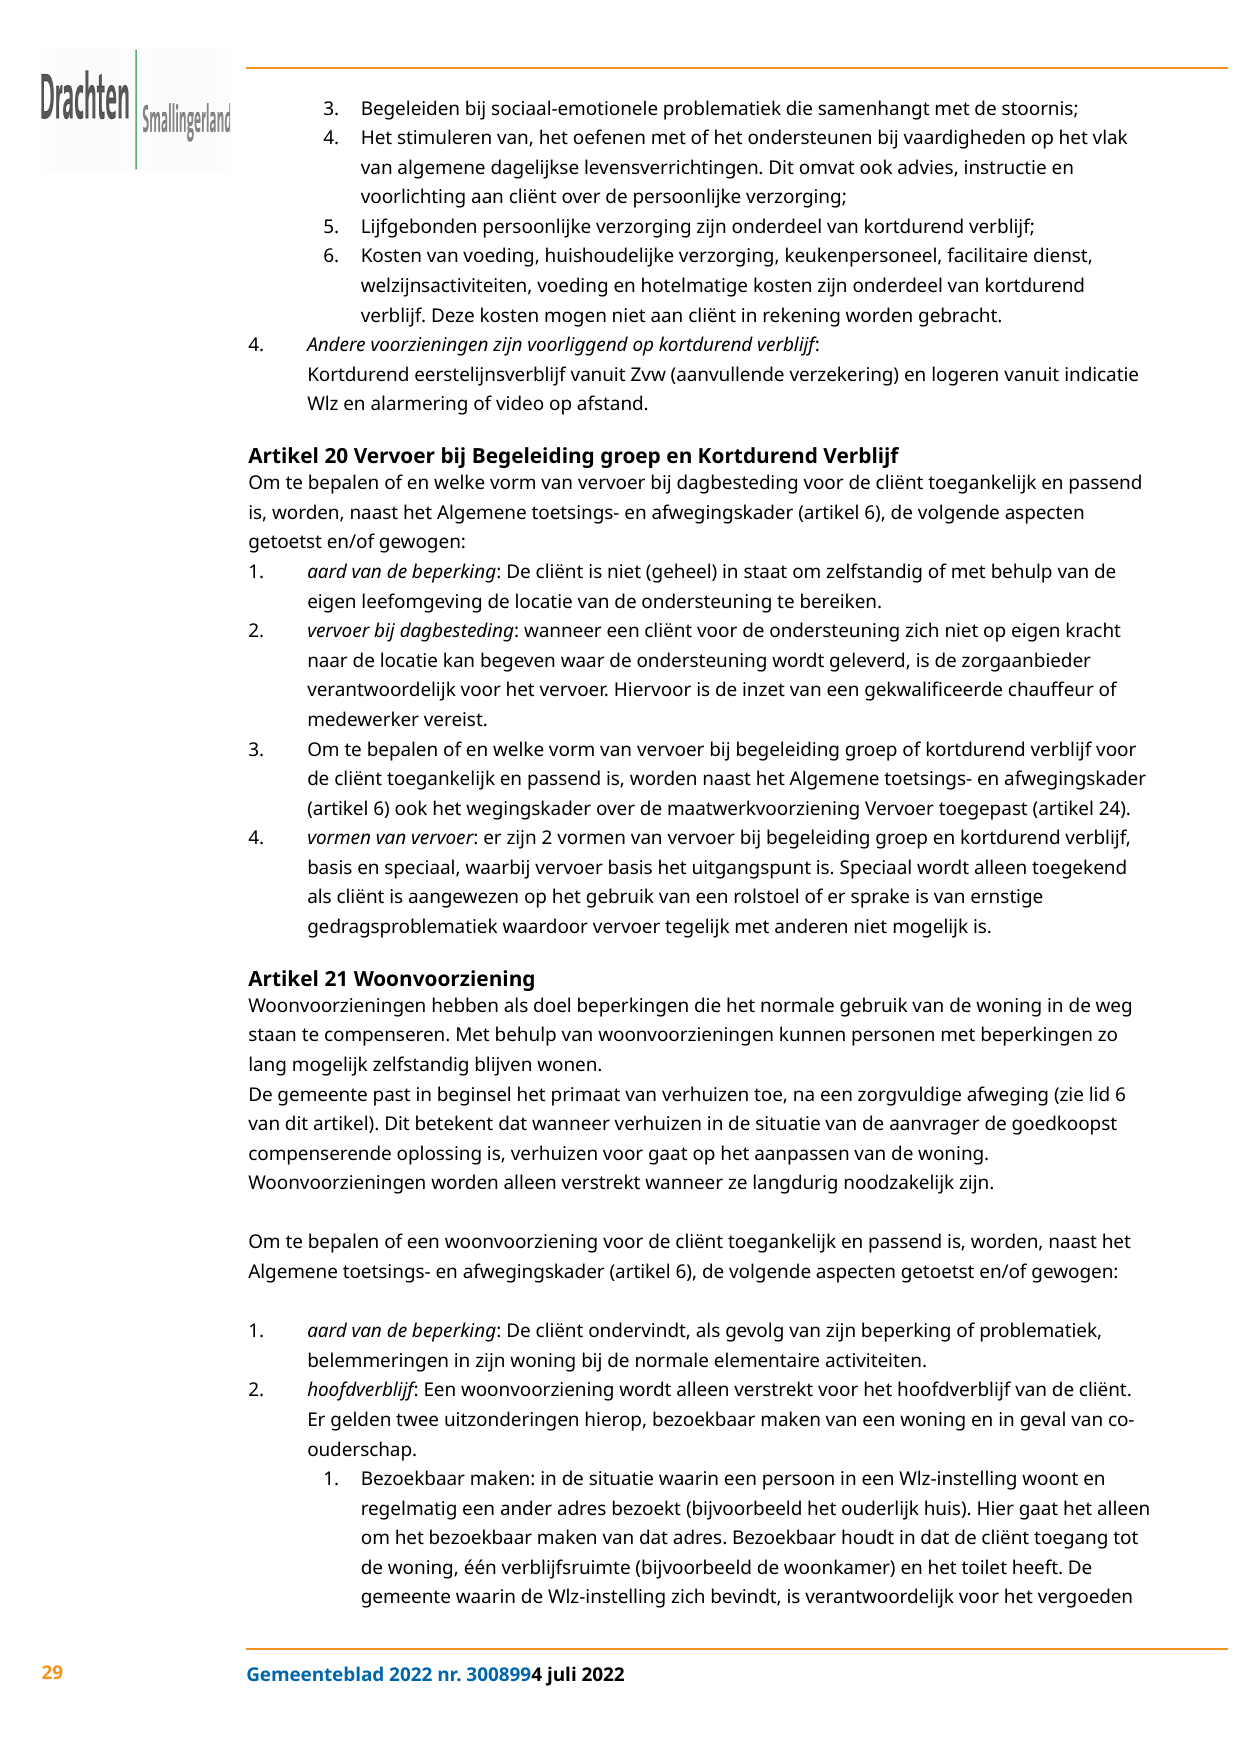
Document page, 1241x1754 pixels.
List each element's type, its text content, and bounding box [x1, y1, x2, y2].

list vervoer bij dagbesteding: wanneer een cliënt voor de ondersteuning zich niet op eigen kracht naar de locatie kan begeven waar de ondersteuning wordt geleverd, is de zorgaanbieder verantwoordelijk voor het vervoer. Hiervoor is de inzet van een gekwalificeerde chauffeur of medewerker vereist. [248, 617, 1152, 732]
text Om te bepalen of en welke vorm van vervoer bij dagbesteding voor de cliënt toegankelijk en passend is, worden, naast het Algemene toetsings- en afwegingskader (artikel 6), de volgende aspecten getoetst en/of gewogen: [248, 469, 1152, 554]
picture [41, 47, 231, 172]
list aard van de beperking: De cliënt is niet (geheel) in staat om zelfstandig of met behulp van de eigen leefomgeving de locatie van de ondersteuning te bereiken. [248, 558, 1152, 613]
list vormen van vervoer: er zijn 2 vormen van vervoer bij begeleiding groep en kortdurend verblijf, basis en speciaal, waarbij vervoer basis het uitgangspunt is. Speciaal wordt alleen toegekend als cliënt is aangewezen op het gebruik van een rolstoel of er sprake is van ernstige gedragsproblematiek waardoor vervoer tegelijk met anderen niet mogelijk is. [248, 824, 1152, 939]
list Om te bepalen of en welke vorm van vervoer bij begeleiding groep of kortdurend verblijf voor de cliënt toegankelijk en passend is, worden naast het Algemene toetsings- en afwegingskader (artikel 6) ook het wegingskader over de maatwerkvoorziening Vervoer toegepast (artikel 24). [248, 736, 1152, 821]
text Artikel 20 Vervoer bij Begeleiding groep en Kortdurend Verblijf [248, 441, 1152, 469]
list Bezoekbaar maken: in de situatie waarin een persoon in een Wlz-instelling woont en regelmatig een ander adres bezoekt (bijvoorbeeld het ouderlijk huis). Hier gaat het alleen om het bezoekbaar maken van dat adres. Bezoekbaar houdt in dat de cliënt toegang tot de woning, één verblijfsruimte (bijvoorbeeld de woonkamer) en het toilet heeft. De gemeente waarin de Wlz-instelling zich bevindt, is verantwoordelijk voor het vergoeden [323, 1465, 1152, 1609]
text Om te bepalen of een woonvoorziening voor de cliënt toegankelijk en passend is, worden, naast het Algemene toetsings- en afwegingskader (artikel 6), de volgende aspecten getoetst en/of gewogen: [248, 1229, 1152, 1284]
list aard van de beperking: De cliënt ondervindt, als gevolg van zijn beperking of problematiek, belemmeringen in zijn woning bij de normale elementaire activiteiten. [248, 1317, 1152, 1373]
text Artikel 21 Woonvoorziening [248, 964, 1152, 992]
list Kosten van voeding, huishoudelijke verzorging, keukenpersoneel, facilitaire dienst, welzijnsactiviteiten, voeding en hotelmatige kosten zijn onderdeel van kortdurend verblijf. Deze kosten mogen niet aan cliënt in rekening worden gebracht. [323, 243, 1152, 328]
list hoofdverblijf: Een woonvoorziening wordt alleen verstrekt voor het hoofdverblijf van de cliënt. Er gelden twee uitzonderingen hierop, bezoekbaar maken van een woning en in geval van co-ouderschap. [248, 1377, 1152, 1462]
text Woonvoorzieningen hebben als doel beperkingen die het normale gebruik van de woning in de weg staan te compenseren. Met behulp van woonvoorzieningen kunnen personen met beperkingen zo lang mogelijk zelfstandig blijven wonen. [248, 992, 1152, 1077]
list Lijfgebonden persoonlijke verzorging zijn onderdeel van kortdurend verblijf; [323, 213, 1152, 239]
list Kortdurend eerstelijnsverblijf vanuit Zvw (aanvullende verzekering) en logeren vanuit indicatie Wlz en alarmering of video op afstand. [248, 361, 1152, 416]
list Begeleiden bij sociaal-emotionele problematiek die samenhangt met de stoornis; [323, 95, 1152, 121]
list Het stimuleren van, het oefenen met of het ondersteunen bij vaardigheden op het vlak van algemene dagelijkse levensverrichtingen. Dit omvat ook advies, instructie en voorlichting aan cliënt over de persoonlijke verzorging; [323, 124, 1152, 209]
text De gemeente past in beginsel het primaat van verhuizen toe, na een zorgvuldige afweging (zie lid 6 van dit artikel). Dit betekent dat wanneer verhuizen in de situatie van de aanvrager de goedkoopst compenserende oplossing is, verhuizen voor gaat op het aanpassen van de woning. Woonvoorzieningen worden alleen verstrekt wanneer ze langdurig noodzakelijk zijn. [248, 1081, 1152, 1195]
list Andere voorzieningen zijn voorliggend op kortdurend verblijf: [248, 331, 1152, 357]
